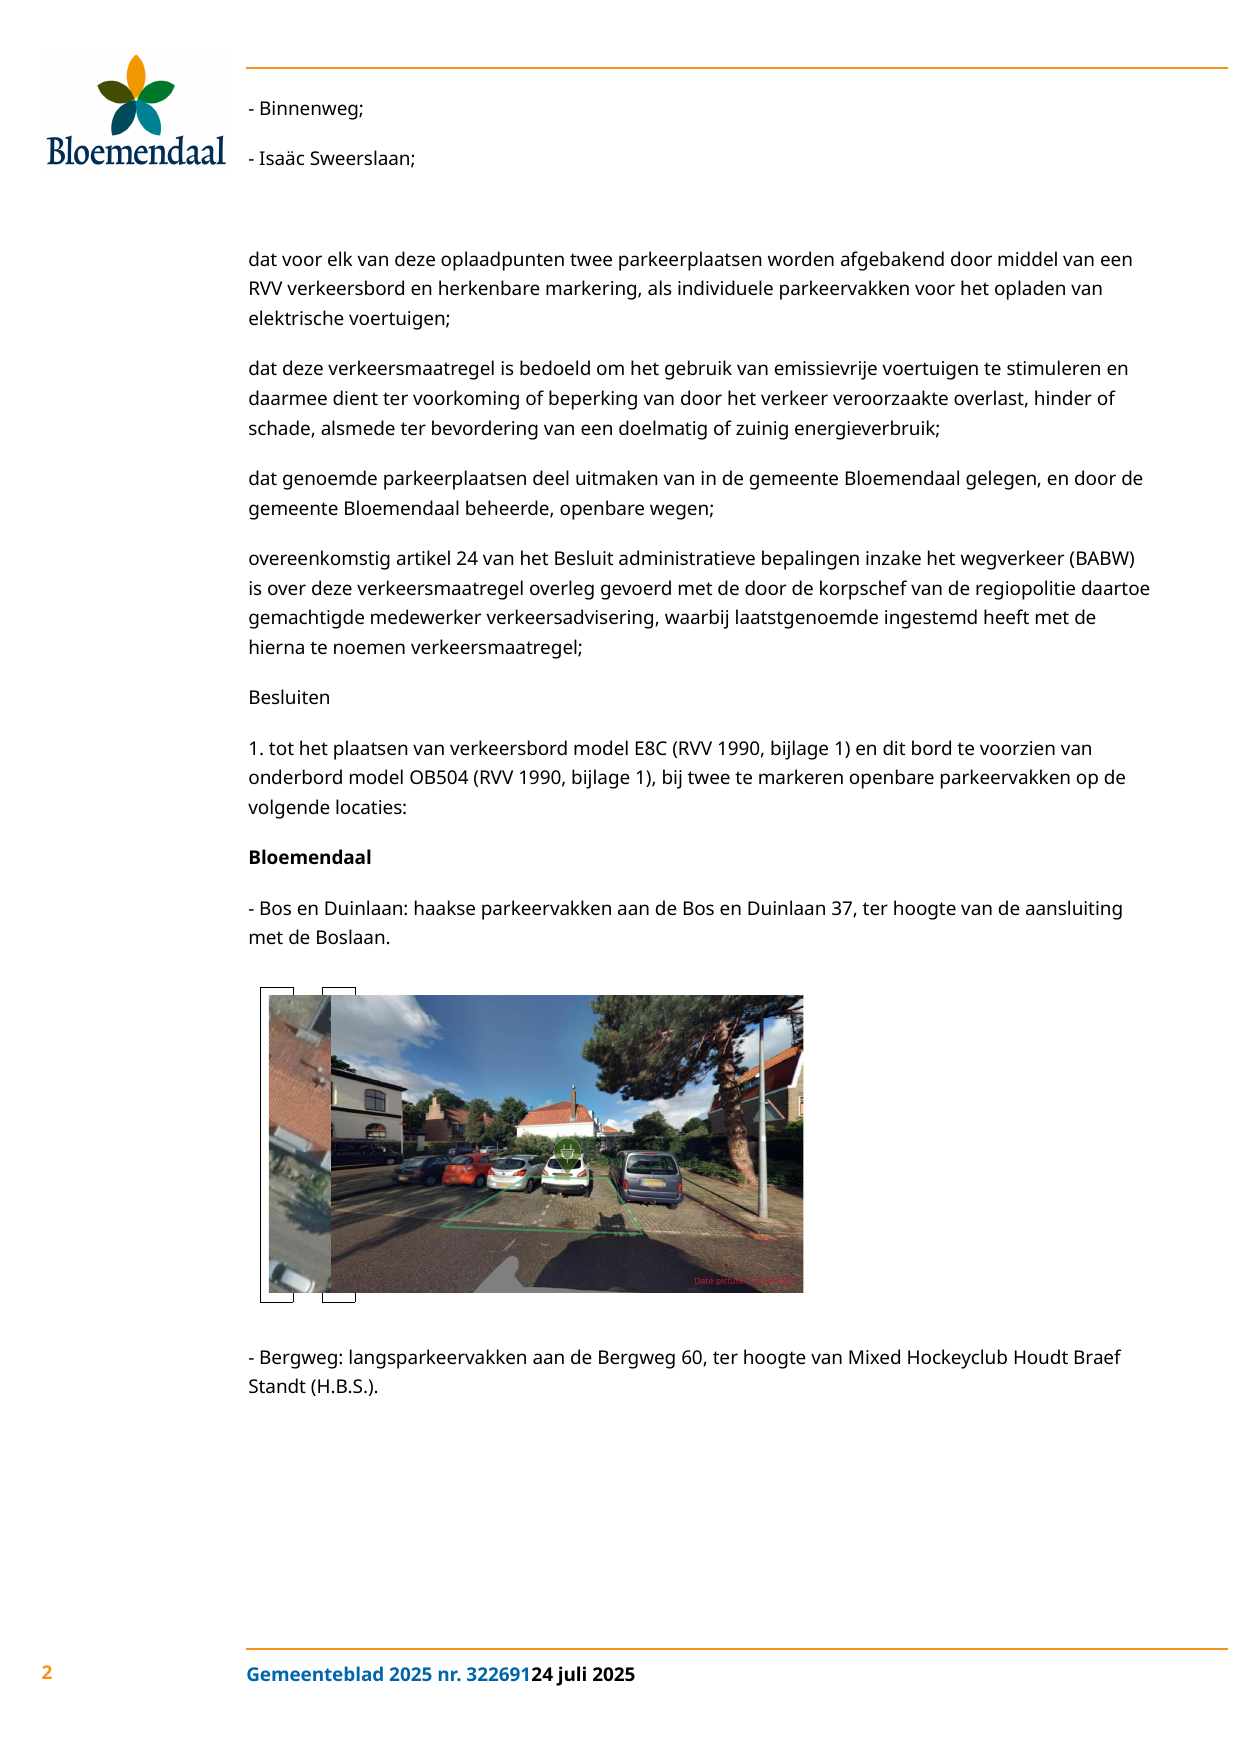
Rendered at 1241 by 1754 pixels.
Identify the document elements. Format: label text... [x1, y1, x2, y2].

picture [268, 995, 804, 1293]
text dat genoemde parkeerplaatsen deel uitmaken van in de gemeente Bloemendaal gelegen, en door de gemeente Bloemendaal beheerde, openbare wegen; [248, 465, 1152, 521]
text Besluiten [248, 684, 1152, 710]
text Bloemendaal [248, 844, 1152, 870]
picture [41, 47, 231, 172]
text dat deze verkeersmaatregel is bedoeld om het gebruik van emissievrije voertuigen te stimuleren en daarmee dient ter voorkoming of beperking van door het verkeer veroorzaakte overlast, hinder of schade, alsmede ter bevordering van een doelmatig of zuinig energieverbruik; [248, 356, 1152, 441]
text - Bos en Duinlaan: haakse parkeervakken aan de Bos en Duinlaan 37, ter hoogte van de aansluiting met de Boslaan. [248, 895, 1152, 950]
text - Bergweg: langsparkeervakken aan de Bergweg 60, ter hoogte van Mixed Hockeyclub Houdt Braef Standt (H.B.S.). [248, 1344, 1152, 1399]
text overeenkomstig artikel 24 van het Besluit administratieve bepalingen inzake het wegverkeer (BABW) is over deze verkeersmaatregel overleg gevoerd met de door de korpschef van de regiopolitie daartoe gemachtigde medewerker verkeersadvisering, waarbij laatstgenoemde ingestemd heeft met de hierna te noemen verkeersmaatregel; [248, 545, 1152, 660]
text dat voor elk van deze oplaadpunten twee parkeerplaatsen worden afgebakend door middel van een RVV verkeersbord en herkenbare markering, als individuele parkeervakken voor het opladen van elektrische voertuigen; [248, 246, 1152, 331]
text - Binnenweg; [248, 95, 1152, 121]
text 1. tot het plaatsen van verkeersbord model E8C (RVV 1990, bijlage 1) en dit bord te voorzien van onderbord model OB504 (RVV 1990, bijlage 1), bij twee te markeren openbare parkeervakken op de volgende locaties: [248, 735, 1152, 820]
text - Isaäc Sweerslaan; [248, 145, 1152, 171]
